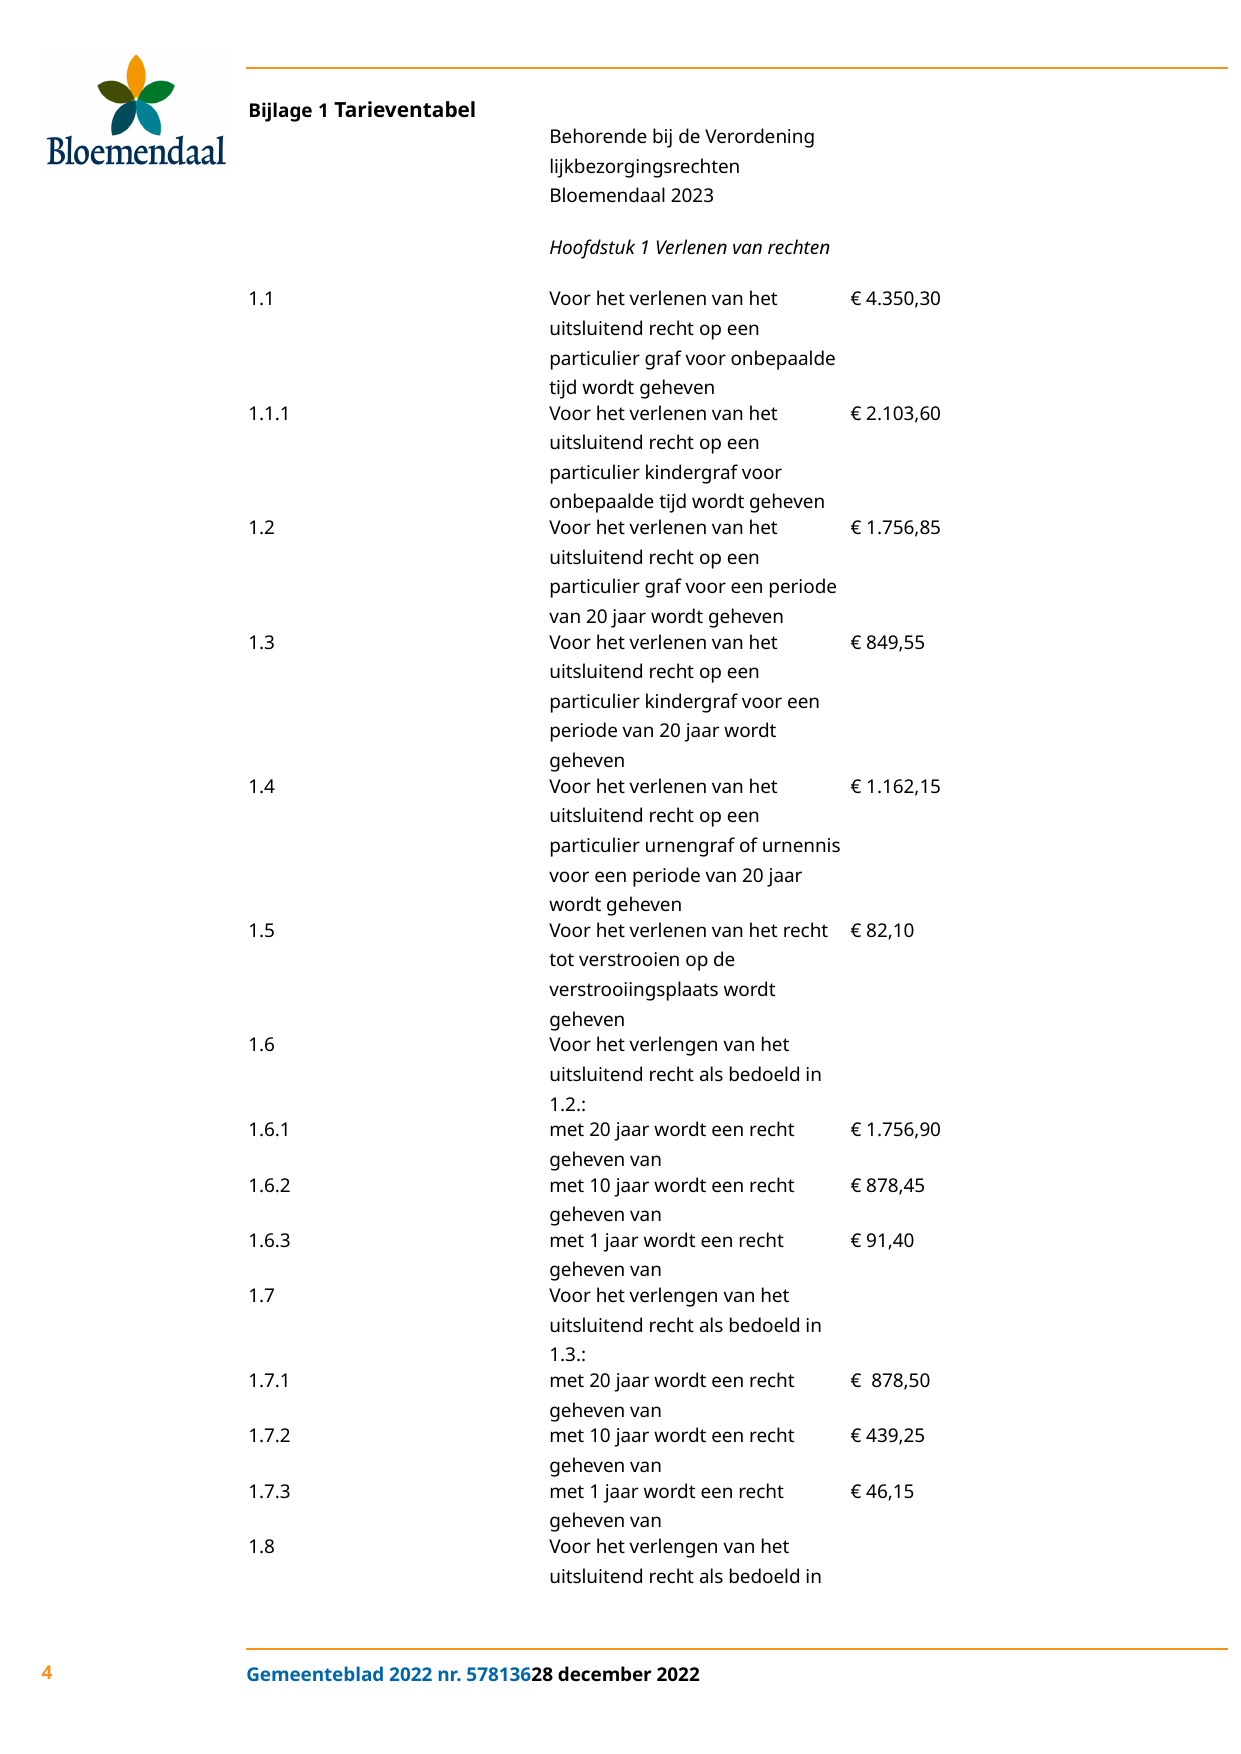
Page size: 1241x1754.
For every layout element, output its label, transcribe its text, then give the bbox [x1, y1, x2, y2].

table_cell [850, 234, 1152, 260]
table_cell € 1.162,15 [850, 773, 1152, 917]
table_cell [850, 1032, 1152, 1116]
table_cell 1.6.1 [248, 1116, 549, 1172]
table_cell met 1 jaar wordt een recht geheven van [549, 1227, 850, 1282]
table_cell € 82,10 [850, 917, 1152, 1032]
table_cell Voor het verlengen van het uitsluitend recht als bedoeld in 1.3.: [549, 1283, 850, 1367]
table_cell 1.6.2 [248, 1172, 549, 1227]
table_cell 1.2 [248, 515, 549, 629]
table_cell Hoofdstuk 1 Verlenen van rechten [549, 234, 850, 260]
table_cell € 46,15 [850, 1478, 1152, 1533]
table_cell 1.5 [248, 917, 549, 1032]
table_cell € 1.756,85 [850, 515, 1152, 629]
table_cell 1.1.1 [248, 400, 549, 514]
table_cell Voor het verlenen van het uitsluitend recht op een particulier urnengraf of urnennis voor een periode van 20 jaar wordt geheven [549, 773, 850, 917]
table_header [850, 124, 1152, 208]
table_cell [248, 234, 549, 260]
table_cell [850, 260, 1152, 286]
table_cell € 878,45 [850, 1172, 1152, 1227]
table_cell € 4.350,30 [850, 286, 1152, 400]
table_cell Voor het verlenen van het recht tot verstrooien op de verstrooiingsplaats wordt geheven [549, 917, 850, 1032]
table_cell 1.7 [248, 1283, 549, 1367]
table_cell Voor het verlenen van het uitsluitend recht op een particulier graf voor een periode van 20 jaar wordt geheven [549, 515, 850, 629]
table_cell [549, 260, 850, 286]
table_cell 1.3 [248, 629, 549, 773]
table_cell [850, 1283, 1152, 1367]
table_cell € 1.756,90 [850, 1116, 1152, 1172]
table_cell Voor het verlenen van het uitsluitend recht op een particulier kindergraf voor een periode van 20 jaar wordt geheven [549, 629, 850, 773]
picture [41, 47, 231, 172]
table_cell 1.7.1 [248, 1367, 549, 1423]
table_cell € 878,50 [850, 1367, 1152, 1423]
table_cell [850, 208, 1152, 234]
table_cell met 10 jaar wordt een recht geheven van [549, 1172, 850, 1227]
table_cell Voor het verlenen van het uitsluitend recht op een particulier graf voor onbepaalde tijd wordt geheven [549, 286, 850, 400]
table_cell € 439,25 [850, 1423, 1152, 1478]
table_cell Voor het verlenen van het uitsluitend recht op een particulier kindergraf voor onbepaalde tijd wordt geheven [549, 400, 850, 514]
table_header [248, 124, 549, 208]
table_cell Voor het verlengen van het uitsluitend recht als bedoeld in 1.2.: [549, 1032, 850, 1116]
table_header Behorende bij de Verordening lijkbezorgingsrechten Bloemendaal 2023 [549, 124, 850, 208]
table_cell 1.6 [248, 1032, 549, 1116]
table_cell [248, 208, 549, 234]
table_cell 1.4 [248, 773, 549, 917]
table_cell met 20 jaar wordt een recht geheven van [549, 1367, 850, 1423]
table_cell 1.8 [248, 1533, 549, 1588]
table_cell 1.7.3 [248, 1478, 549, 1533]
table_cell € 91,40 [850, 1227, 1152, 1282]
table_cell [248, 260, 549, 286]
table_cell met 20 jaar wordt een recht geheven van [549, 1116, 850, 1172]
table_cell Voor het verlengen van het uitsluitend recht als bedoeld in [549, 1533, 850, 1588]
table_cell € 849,55 [850, 629, 1152, 773]
table_cell met 1 jaar wordt een recht geheven van [549, 1478, 850, 1533]
table_cell 1.1 [248, 286, 549, 400]
table_cell € 2.103,60 [850, 400, 1152, 514]
table_cell [549, 208, 850, 234]
table_cell [850, 1533, 1152, 1588]
table_cell met 10 jaar wordt een recht geheven van [549, 1423, 850, 1478]
text Bijlage 1 Tarieventabel [248, 95, 1152, 123]
table_cell 1.7.2 [248, 1423, 549, 1478]
table_cell 1.6.3 [248, 1227, 549, 1282]
